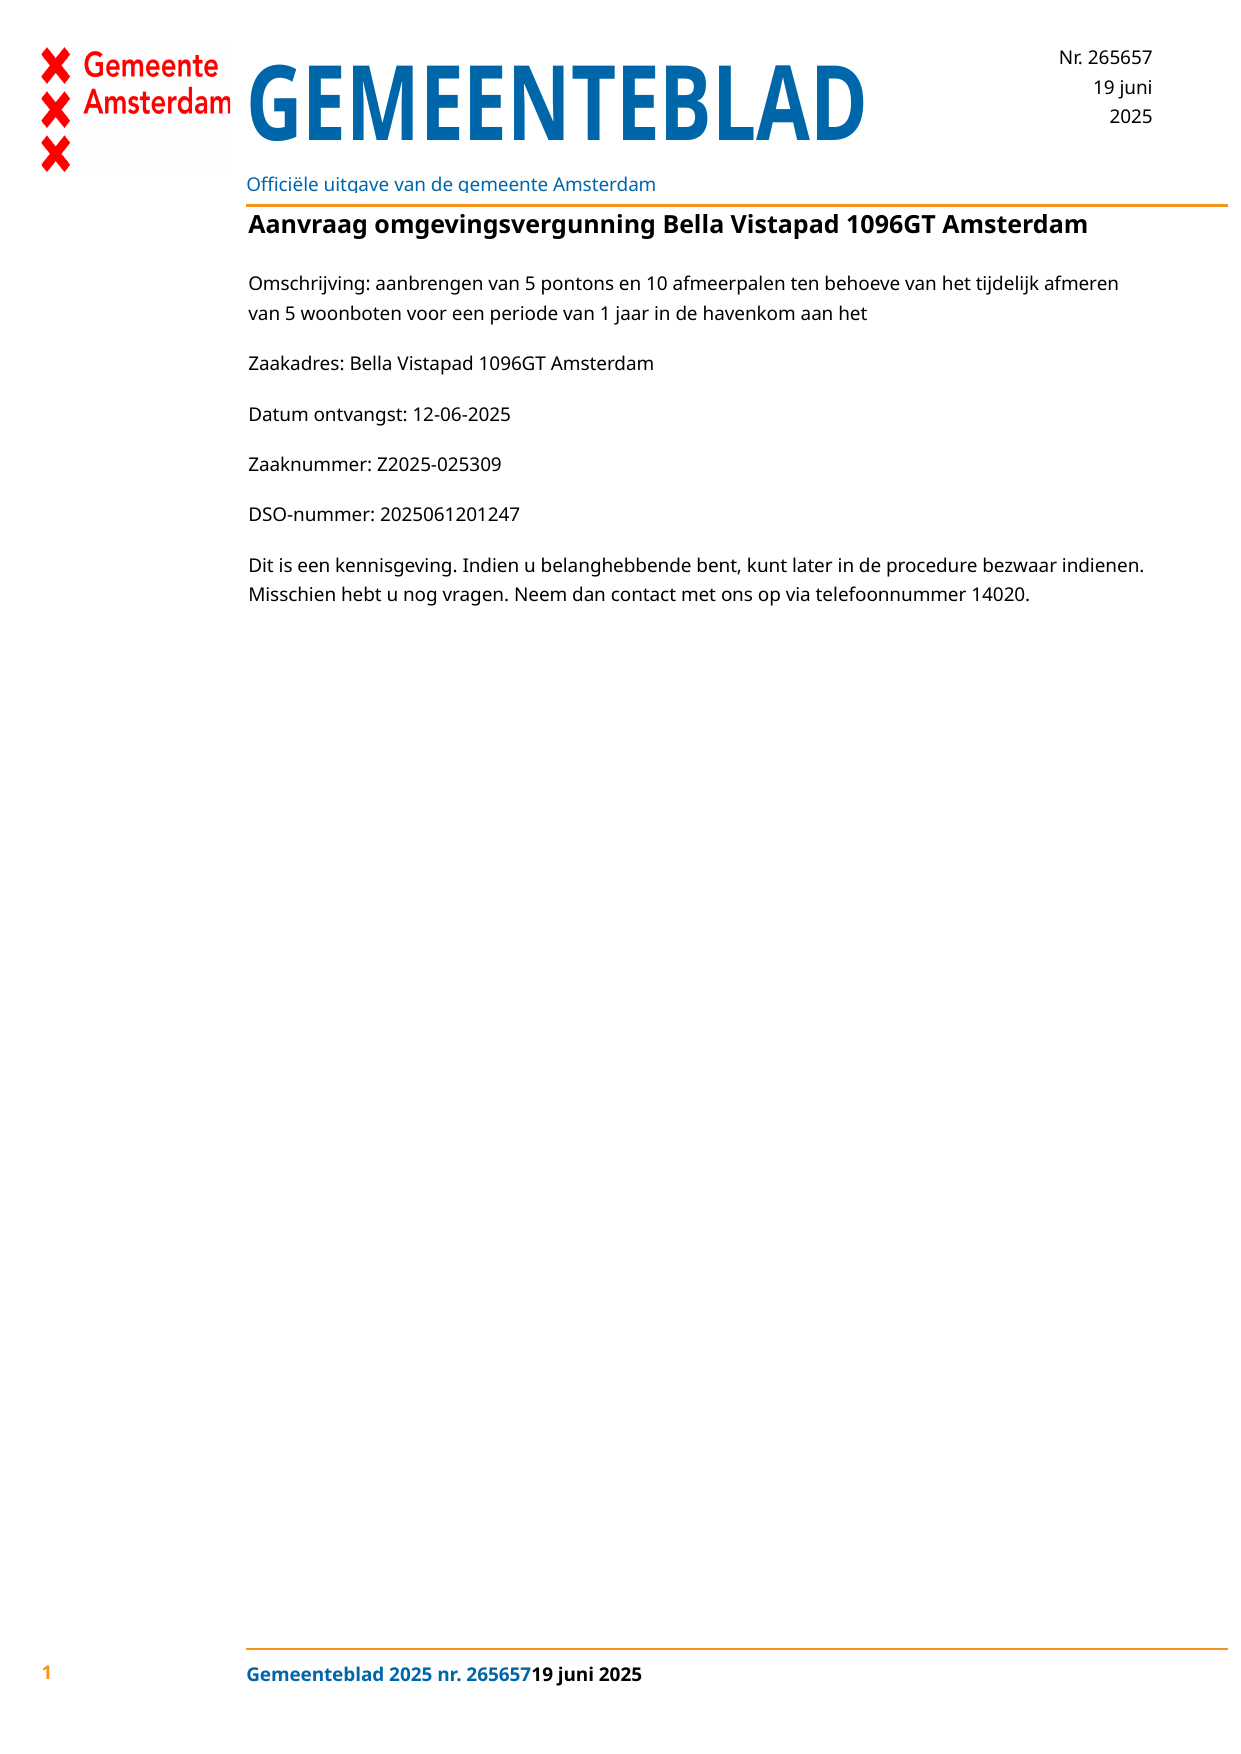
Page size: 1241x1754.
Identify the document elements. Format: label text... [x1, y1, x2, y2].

text DSO-nummer: 2025061201247 [248, 502, 1152, 527]
text Datum ontvangst: 12-06-2025 [248, 401, 1152, 426]
text Zaaknummer: Z2025-025309 [248, 451, 1152, 477]
text Zaakadres: Bella Vistapad 1096GT Amsterdam [248, 350, 1152, 376]
text Omschrijving: aanbrengen van 5 pontons en 10 afmeerpalen ten behoeve van het tijdelijk afmeren van 5 woonboten voor een periode van 1 jaar in de havenkom aan het [248, 270, 1152, 326]
text Dit is een kennisgeving. Indien u belanghebbende bent, kunt later in de procedure bezwaar indienen. Misschien hebt u nog vragen. Neem dan contact met ons op via telefoonnummer 14020. [248, 552, 1152, 607]
picture [41, 47, 231, 172]
text Aanvraag omgevingsvergunning Bella Vistapad 1096GT Amsterdam [248, 207, 1152, 241]
